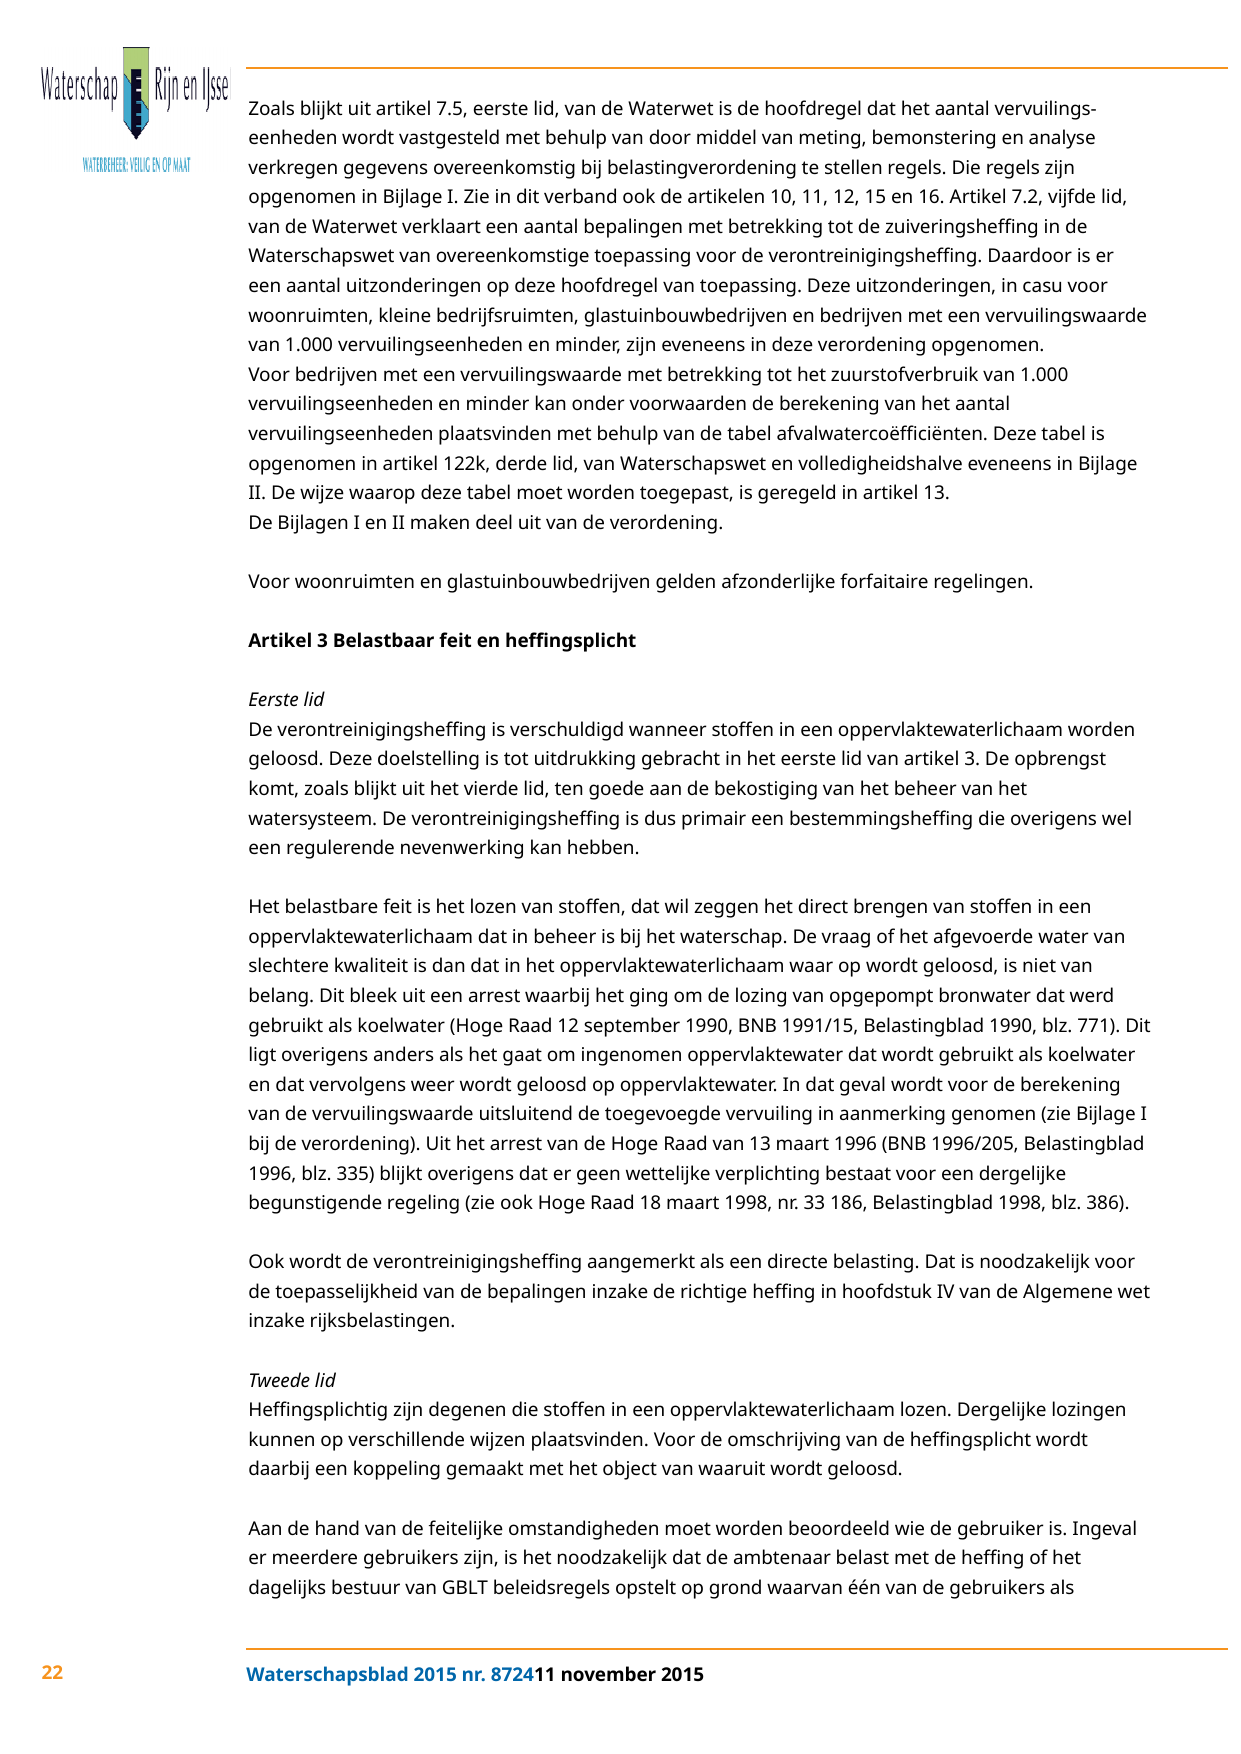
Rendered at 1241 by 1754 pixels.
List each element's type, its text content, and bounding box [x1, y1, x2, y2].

text De verontreinigingsheffing is verschuldigd wanneer stoffen in een oppervlaktewaterlichaam worden geloosd. Deze doelstelling is tot uitdrukking gebracht in het eerste lid van artikel 3. De opbrengst komt, zoals blijkt uit het vierde lid, ten goede aan de bekostiging van het beheer van het watersysteem. De verontreinigingsheffing is dus primair een bestemmingsheffing die overigens wel een regulerende nevenwerking kan hebben. [248, 716, 1152, 860]
text De Bijlagen I en II maken deel uit van de verordening. [248, 509, 1152, 535]
text Eerste lid [248, 686, 1152, 712]
text Voor woonruimten en glastuinbouwbedrijven gelden afzonderlijke forfaitaire regelingen. [248, 568, 1152, 594]
text Tweede lid [248, 1367, 1152, 1393]
text Zoals blijkt uit artikel 7.5, eerste lid, van de Waterwet is de hoofdregel dat het aantal vervuilings-eenheden wordt vastgesteld met behulp van door middel van meting, bemonstering en analyse verkregen gegevens overeenkomstig bij belastingverordening te stellen regels. Die regels zijn opgenomen in Bijlage I. Zie in dit verband ook de artikelen 10, 11, 12, 15 en 16. Artikel 7.2, vijfde lid, van de Waterwet verklaart een aantal bepalingen met betrekking tot de zuiveringsheffing in de Waterschapswet van overeenkomstige toepassing voor de verontreinigingsheffing. Daardoor is er een aantal uitzonderingen op deze hoofdregel van toepassing. Deze uitzonderingen, in casu voor woonruimten, kleine bedrijfsruimten, glastuinbouwbedrijven en bedrijven met een vervuilingswaarde van 1.000 vervuilingseenheden en minder, zijn eveneens in deze verordening opgenomen. [248, 95, 1152, 357]
text Artikel 3 Belastbaar feit en heffingsplicht [248, 627, 1152, 653]
text Voor bedrijven met een vervuilingswaarde met betrekking tot het zuurstofverbruik van 1.000 vervuilingseenheden en minder kan onder voorwaarden de berekening van het aantal vervuilingseenheden plaatsvinden met behulp van de tabel afvalwatercoëfficiënten. Deze tabel is opgenomen in artikel 122k, derde lid, van Waterschapswet en volledigheidshalve eveneens in Bijlage II. De wijze waarop deze tabel moet worden toegepast, is geregeld in artikel 13. [248, 361, 1152, 505]
picture [41, 47, 231, 172]
text Ook wordt de verontreinigingsheffing aangemerkt als een directe belasting. Dat is noodzakelijk voor de toepasselijkheid van de bepalingen inzake de richtige heffing in hoofdstuk IV van de Algemene wet inzake rijksbelastingen. [248, 1248, 1152, 1333]
text Heffingsplichtig zijn degenen die stoffen in een oppervlaktewaterlichaam lozen. Dergelijke lozingen kunnen op verschillende wijzen plaatsvinden. Voor de omschrijving van de heffingsplicht wordt daarbij een koppeling gemaakt met het object van waaruit wordt geloosd. [248, 1396, 1152, 1481]
text Het belastbare feit is het lozen van stoffen, dat wil zeggen het direct brengen van stoffen in een oppervlaktewaterlichaam dat in beheer is bij het waterschap. De vraag of het afgevoerde water van slechtere kwaliteit is dan dat in het oppervlaktewaterlichaam waar op wordt geloosd, is niet van belang. Dit bleek uit een arrest waarbij het ging om de lozing van opgepompt bronwater dat werd gebruikt als koelwater (Hoge Raad 12 september 1990, BNB 1991/15, Belastingblad 1990, blz. 771). Dit ligt overigens anders als het gaat om ingenomen oppervlaktewater dat wordt gebruikt als koelwater en dat vervolgens weer wordt geloosd op oppervlaktewater. In dat geval wordt voor de berekening van de vervuilingswaarde uitsluitend de toegevoegde vervuiling in aanmerking genomen (zie Bijlage I bij de verordening). Uit het arrest van de Hoge Raad van 13 maart 1996 (BNB 1996/205, Belastingblad 1996, blz. 335) blijkt overigens dat er geen wettelijke verplichting bestaat voor een dergelijke begunstigende regeling (zie ook Hoge Raad 18 maart 1998, nr. 33 186, Belastingblad 1998, blz. 386). [248, 893, 1152, 1215]
text Aan de hand van de feitelijke omstandigheden moet worden beoordeeld wie de gebruiker is. Ingeval er meerdere gebruikers zijn, is het noodzakelijk dat de ambtenaar belast met de heffing of het dagelijks bestuur van GBLT beleidsregels opstelt op grond waarvan één van de gebruikers als [248, 1515, 1152, 1600]
